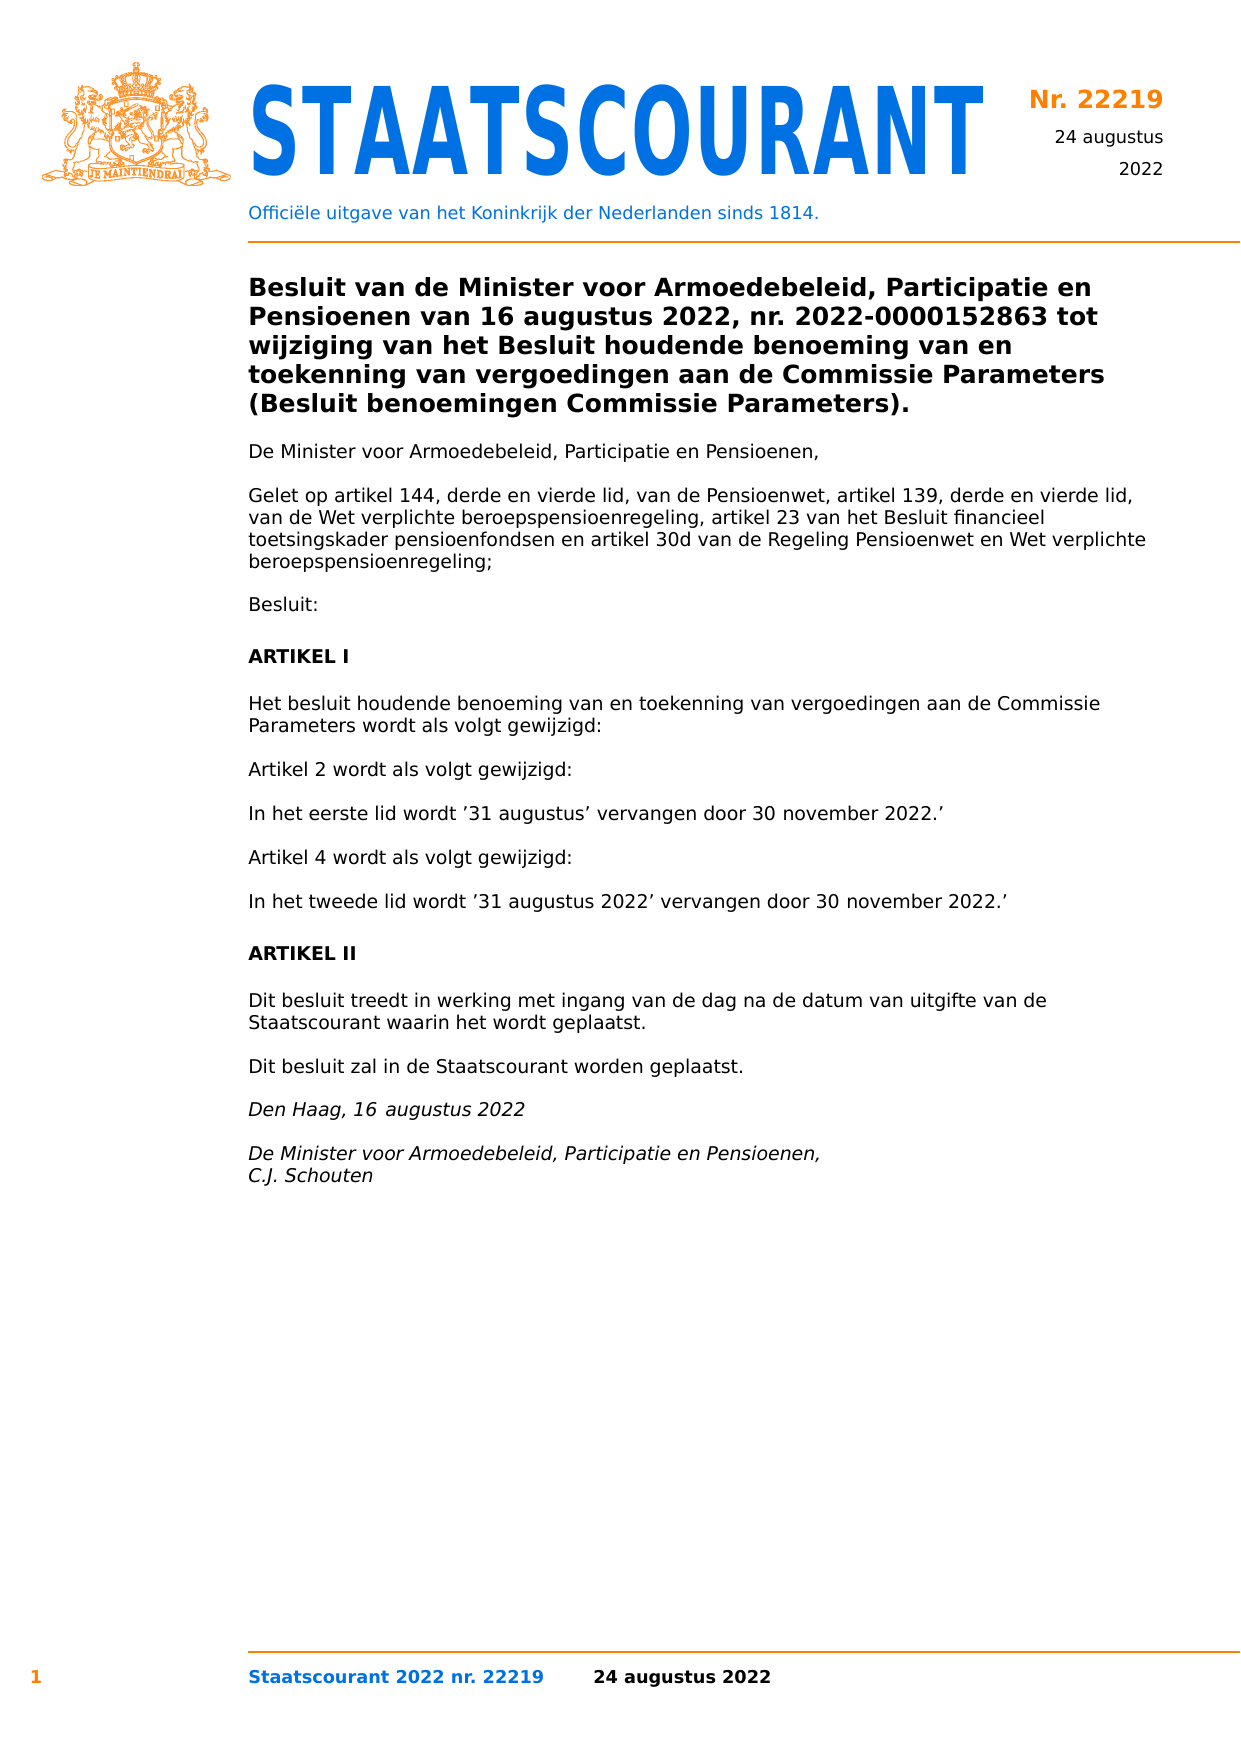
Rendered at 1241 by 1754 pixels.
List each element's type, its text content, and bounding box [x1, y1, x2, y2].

text Den Haag, 16 augustus 2022 [248, 1099, 1163, 1121]
text Artikel 2 wordt als volgt gewijzigd: [248, 759, 1163, 781]
text De Minister voor Armoedebeleid, Participatie en Pensioenen, C.J. Schouten [248, 1143, 1163, 1187]
table_header Nr. 22219 [998, 62, 1240, 121]
subtitle ARTIKEL II [248, 943, 1163, 965]
table_cell 2022 [998, 153, 1240, 203]
text Dit besluit zal in de Staatscourant worden geplaatst. [248, 1056, 1163, 1077]
text Artikel 4 wordt als volgt gewijzigd: [248, 847, 1163, 869]
text Dit besluit treedt in werking met ingang van de dag na de datum van uitgifte van de Staatscourant waarin het wordt geplaatst. [248, 990, 1163, 1034]
picture [41, 62, 231, 186]
text In het eerste lid wordt ’31 augustus’ vervangen door 30 november 2022.’ [248, 803, 1163, 825]
text Gelet op artikel 144, derde en vierde lid, van de Pensioenwet, artikel 139, derde en vierde lid, van de Wet verplichte beroepspensioenregeling, artikel 23 van het Besluit financieel toetsingskader pensioenfondsen en artikel 30d van de Regeling Pensioenwet en Wet verplichte beroepspensioenregeling; [248, 484, 1163, 572]
table_header [25, 62, 248, 241]
text Besluit: [248, 594, 1163, 616]
table_cell Officiële uitgave van het Koninkrijk der Nederlanden sinds 1814. [248, 203, 1240, 241]
text Het besluit houdende benoeming van en toekenning van vergoedingen aan de Commissie Parameters wordt als volgt gewijzigd: [248, 693, 1163, 737]
table_cell 24 augustus [998, 121, 1240, 153]
text In het tweede lid wordt ’31 augustus 2022’ vervangen door 30 november 2022.’ [248, 891, 1163, 913]
text De Minister voor Armoedebeleid, Participatie en Pensioenen, [248, 441, 1163, 463]
table_header STAATSCOURANT [248, 62, 998, 203]
subtitle Besluit van de Minister voor Armoedebeleid, Participatie en Pensioenen van 16 augustus 2022, nr. 2022-0000152863 tot wijziging van het Besluit houdende benoeming van en toekenning van vergoedingen aan de Commissie Parameters (Besluit benoemingen Commissie Parameters). [248, 273, 1163, 419]
subtitle ARTIKEL I [248, 646, 1163, 668]
